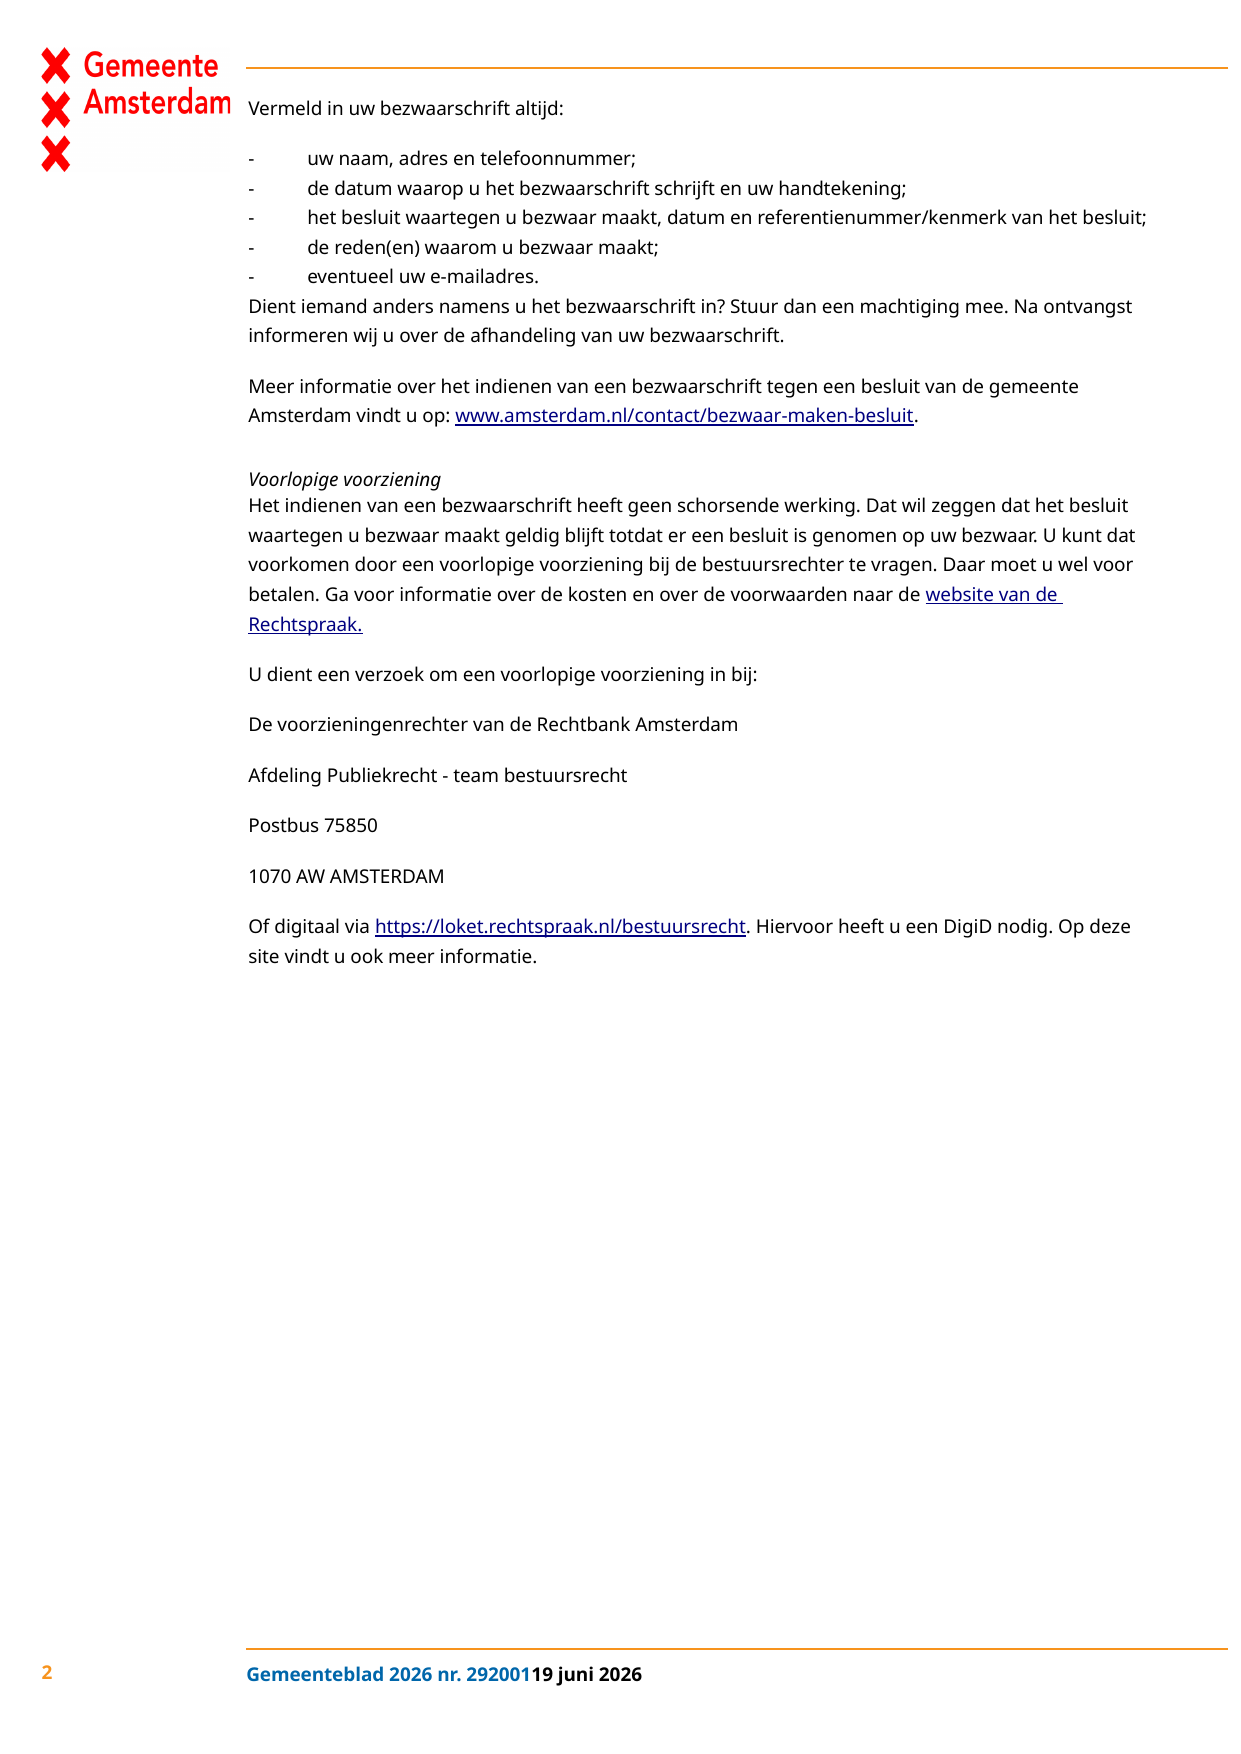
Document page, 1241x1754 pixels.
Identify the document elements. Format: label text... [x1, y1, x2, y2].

list eventueel uw e-mailadres. [248, 263, 1152, 289]
text Meer informatie over het indienen van een bezwaarschrift tegen een besluit van de gemeente Amsterdam vindt u op: www.amsterdam.nl/contact/bezwaar-maken-besluit. [248, 373, 1152, 428]
list uw naam, adres en telefoonnummer; [248, 145, 1152, 171]
text Afdeling Publiekrecht - team bestuursrecht [248, 762, 1152, 788]
text Het indienen van een bezwaarschrift heeft geen schorsende werking. Dat wil zeggen dat het besluit waartegen u bezwaar maakt geldig blijft totdat er een besluit is genomen op uw bezwaar. U kunt dat voorkomen door een voorlopige voorziening bij de bestuursrechter te vragen. Daar moet u wel voor betalen. Ga voor informatie over de kosten en over de voorwaarden naar de website van de Rechtspraak. [248, 492, 1152, 636]
text Voorlopige voorziening [248, 467, 1152, 492]
text U dient een verzoek om een voorlopige voorziening in bij: [248, 661, 1152, 687]
text 1070 AW AMSTERDAM [248, 863, 1152, 888]
list het besluit waartegen u bezwaar maakt, datum en referentienummer/kenmerk van het besluit; [248, 204, 1152, 230]
list de datum waarop u het bezwaarschrift schrijft en uw handtekening; [248, 175, 1152, 201]
text Vermeld in uw bezwaarschrift altijd: [248, 95, 1152, 121]
text Of digitaal via https://loket.rechtspraak.nl/bestuursrecht. Hiervoor heeft u een DigiD nodig. Op deze site vindt u ook meer informatie. [248, 913, 1152, 968]
picture [41, 47, 231, 172]
list de reden(en) waarom u bezwaar maakt; [248, 234, 1152, 260]
text Postbus 75850 [248, 812, 1152, 838]
text De voorzieningenrechter van de Rechtbank Amsterdam [248, 712, 1152, 737]
text Dient iemand anders namens u het bezwaarschrift in? Stuur dan een machtiging mee. Na ontvangst informeren wij u over de afhandeling van uw bezwaarschrift. [248, 293, 1152, 348]
